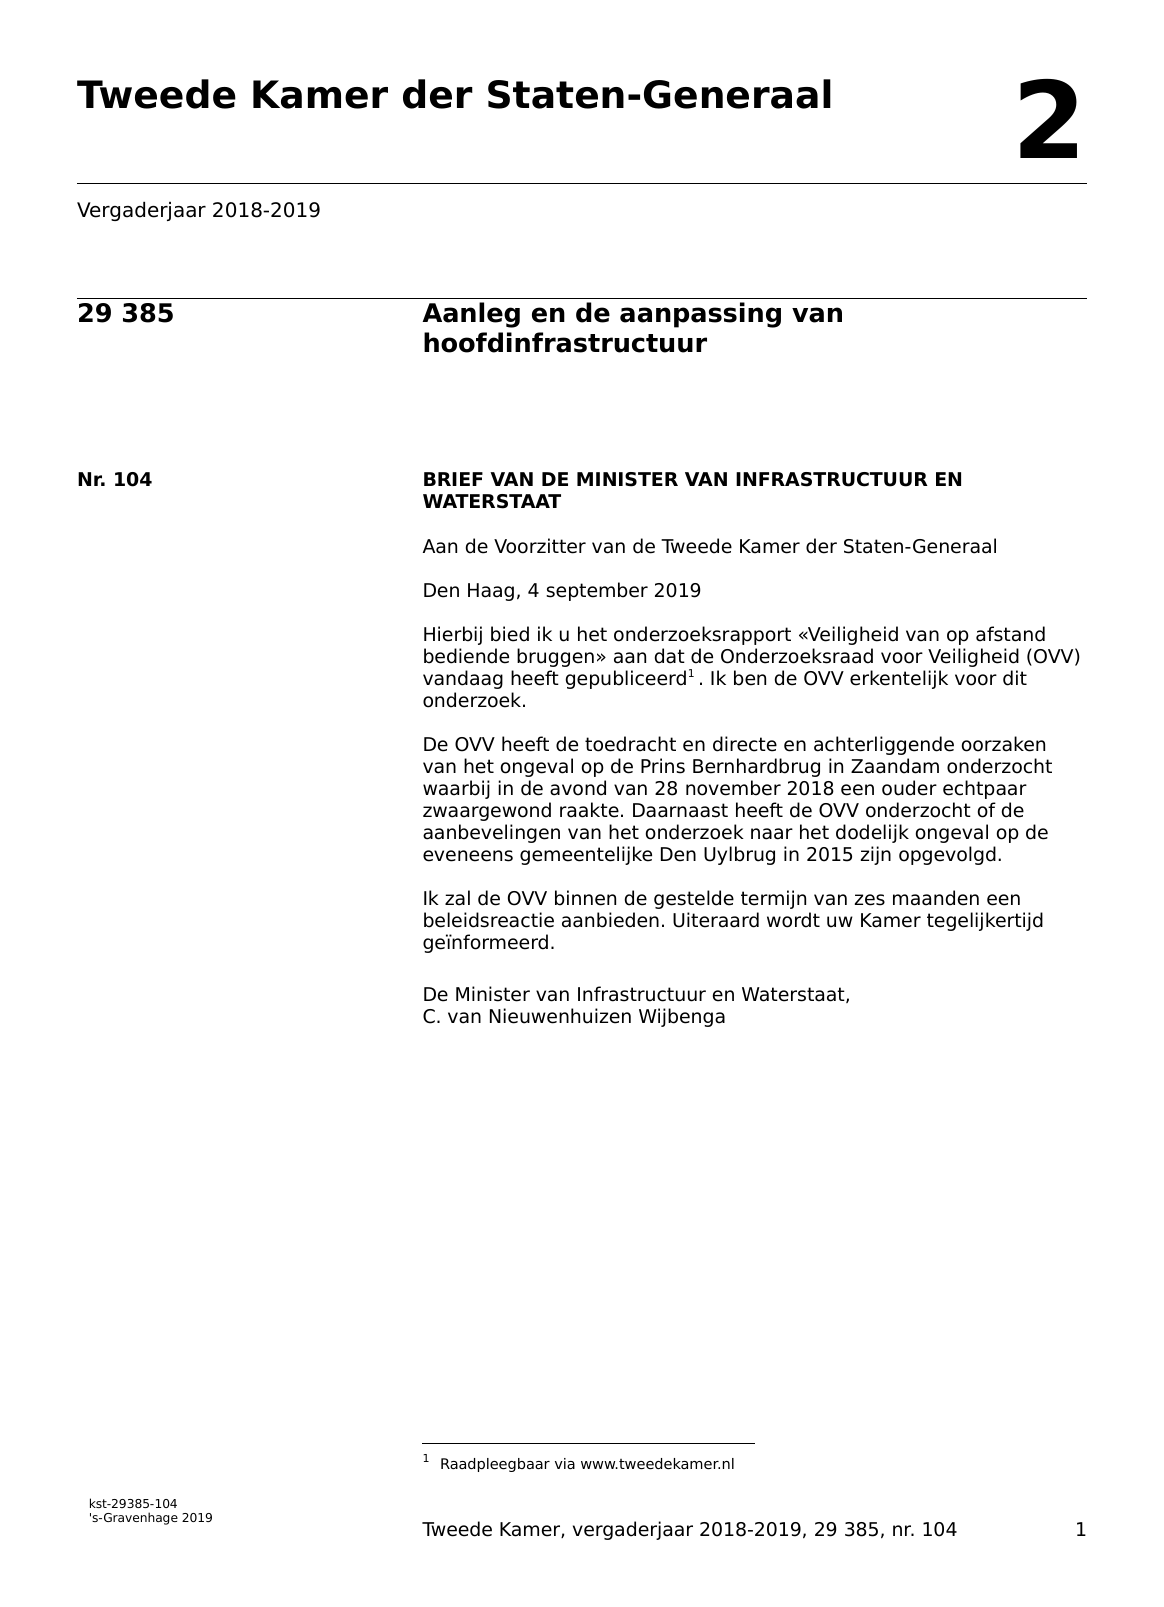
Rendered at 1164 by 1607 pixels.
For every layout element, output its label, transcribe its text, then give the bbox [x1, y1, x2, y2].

text kst-29385-104 [88, 1497, 323, 1511]
table_cell Vergaderjaar 2018-2019 [77, 184, 1087, 298]
table_header 2 [886, 59, 1087, 183]
text De Minister van Infrastructuur en Waterstaat, C. van Nieuwenhuizen Wijbenga [422, 984, 1087, 1028]
text 's-Gravenhage 2019 [88, 1511, 323, 1525]
text Den Haag, 4 september 2019 [422, 580, 1087, 602]
text Ik zal de OVV binnen de gestelde termijn van zes maanden een beleidsreactie aanbieden. Uiteraard wordt uw Kamer tegelijkertijd geïnformeerd. [422, 888, 1087, 954]
text Hierbij bied ik u het onderzoeksrapport «Veiligheid van op afstand bediende bruggen» aan dat de Onderzoeksraad voor Veiligheid (OVV) vandaag heeft gepubliceerd. Ik ben de OVV erkentelijk voor dit onderzoek. [422, 624, 1087, 712]
table_header Tweede Kamer der Staten-Generaal [77, 59, 886, 183]
subtitle Nr. 104 BRIEF VAN DE MINISTER VAN INFRASTRUCTUUR EN WATERSTAAT [77, 469, 1087, 513]
text Aan de Voorzitter van de Tweede Kamer der Staten-Generaal [422, 536, 1087, 557]
text De OVV heeft de toedracht en directe en achterliggende oorzaken van het ongeval op de Prins Bernhardbrug in Zaandam onderzocht waarbij in de avond van 28 november 2018 een ouder echtpaar zwaargewond raakte. Daarnaast heeft de OVV onderzocht of de aanbevelingen van het onderzoek naar het dodelijk ongeval op de eveneens gemeentelijke Den Uylbrug in 2015 zijn opgevolgd. [422, 734, 1087, 866]
text Raadpleegbaar via www.tweedekamer.nl [422, 1452, 1087, 1474]
subtitle 29 385 Aanleg en de aanpassing van hoofdinfrastructuur [77, 299, 1087, 358]
